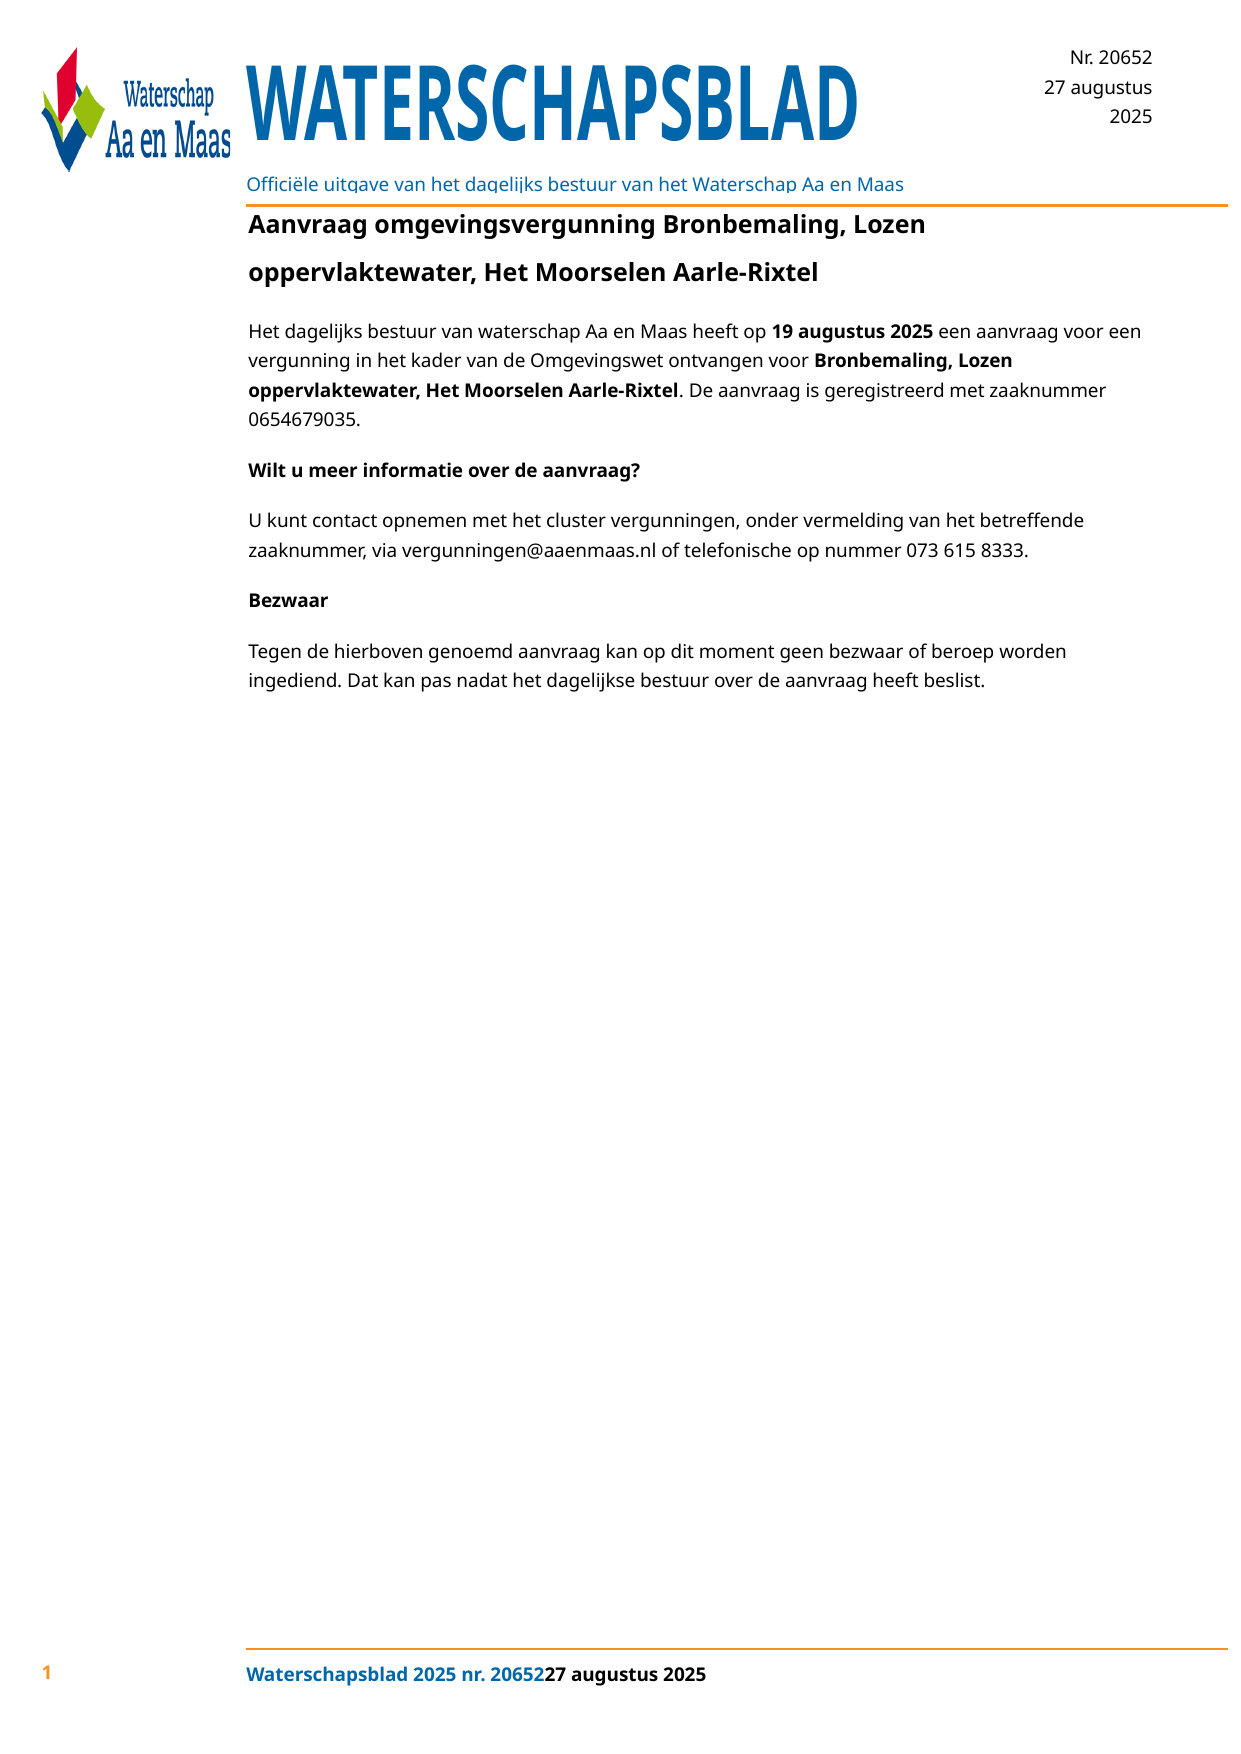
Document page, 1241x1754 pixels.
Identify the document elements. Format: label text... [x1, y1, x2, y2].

text Het dagelijks bestuur van waterschap Aa en Maas heeft op 19 augustus 2025 een aanvraag voor een vergunning in het kader van de Omgevingswet ontvangen voor Bronbemaling, Lozen oppervlaktewater, Het Moorselen Aarle-Rixtel. De aanvraag is geregistreerd met zaaknummer 0654679035. [248, 318, 1152, 432]
text Bezwaar [248, 587, 1152, 613]
text Tegen de hierboven genoemd aanvraag kan op dit moment geen bezwaar of beroep worden ingediend. Dat kan pas nadat het dagelijkse bestuur over de aanvraag heeft beslist. [248, 638, 1152, 693]
text Wilt u meer informatie over de aanvraag? [248, 457, 1152, 483]
text Aanvraag omgevingsvergunning Bronbemaling, Lozen oppervlaktewater, Het Moorselen Aarle-Rixtel [248, 207, 1152, 288]
picture [41, 47, 231, 172]
text U kunt contact opnemen met het cluster vergunningen, onder vermelding van het betreffende zaaknummer, via vergunningen@aaenmaas.nl of telefonische op nummer 073 615 8333. [248, 507, 1152, 563]
